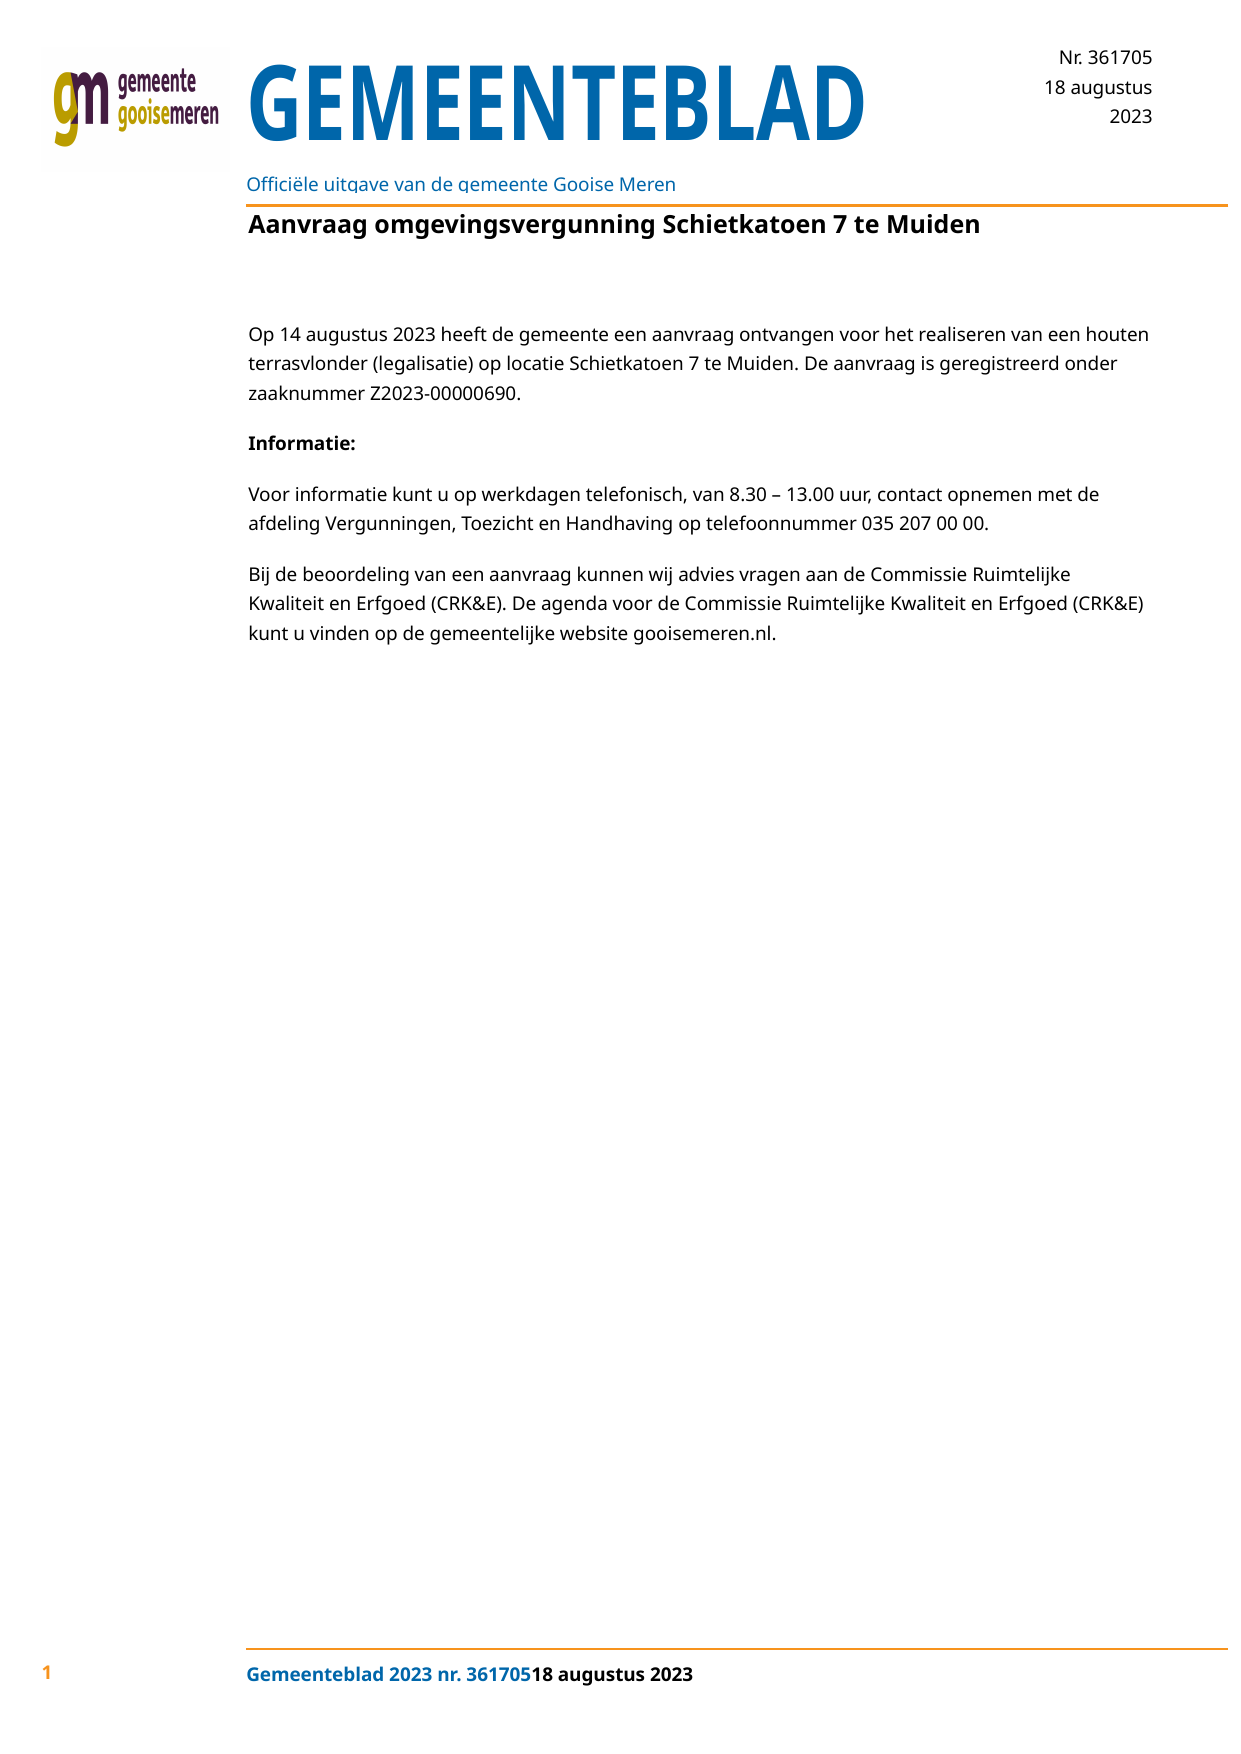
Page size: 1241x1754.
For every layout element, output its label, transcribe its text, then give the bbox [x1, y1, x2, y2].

text Voor informatie kunt u op werkdagen telefonisch, van 8.30 – 13.00 uur, contact opnemen met de afdeling Vergunningen, Toezicht en Handhaving op telefoonnummer 035 207 00 00. [248, 481, 1152, 536]
text Bij de beoordeling van een aanvraag kunnen wij advies vragen aan de Commissie Ruimtelijke Kwaliteit en Erfgoed (CRK&E). De agenda voor de Commissie Ruimtelijke Kwaliteit en Erfgoed (CRK&E) kunt u vinden op de gemeentelijke website gooisemeren.nl. [248, 561, 1152, 646]
text Informatie: [248, 430, 1152, 456]
text Aanvraag omgevingsvergunning Schietkatoen 7 te Muiden [248, 207, 1152, 241]
picture [41, 47, 231, 172]
text Op 14 augustus 2023 heeft de gemeente een aanvraag ontvangen voor het realiseren van een houten terrasvlonder (legalisatie) op locatie Schietkatoen 7 te Muiden. De aanvraag is geregistreerd onder zaaknummer Z2023-00000690. [248, 321, 1152, 406]
